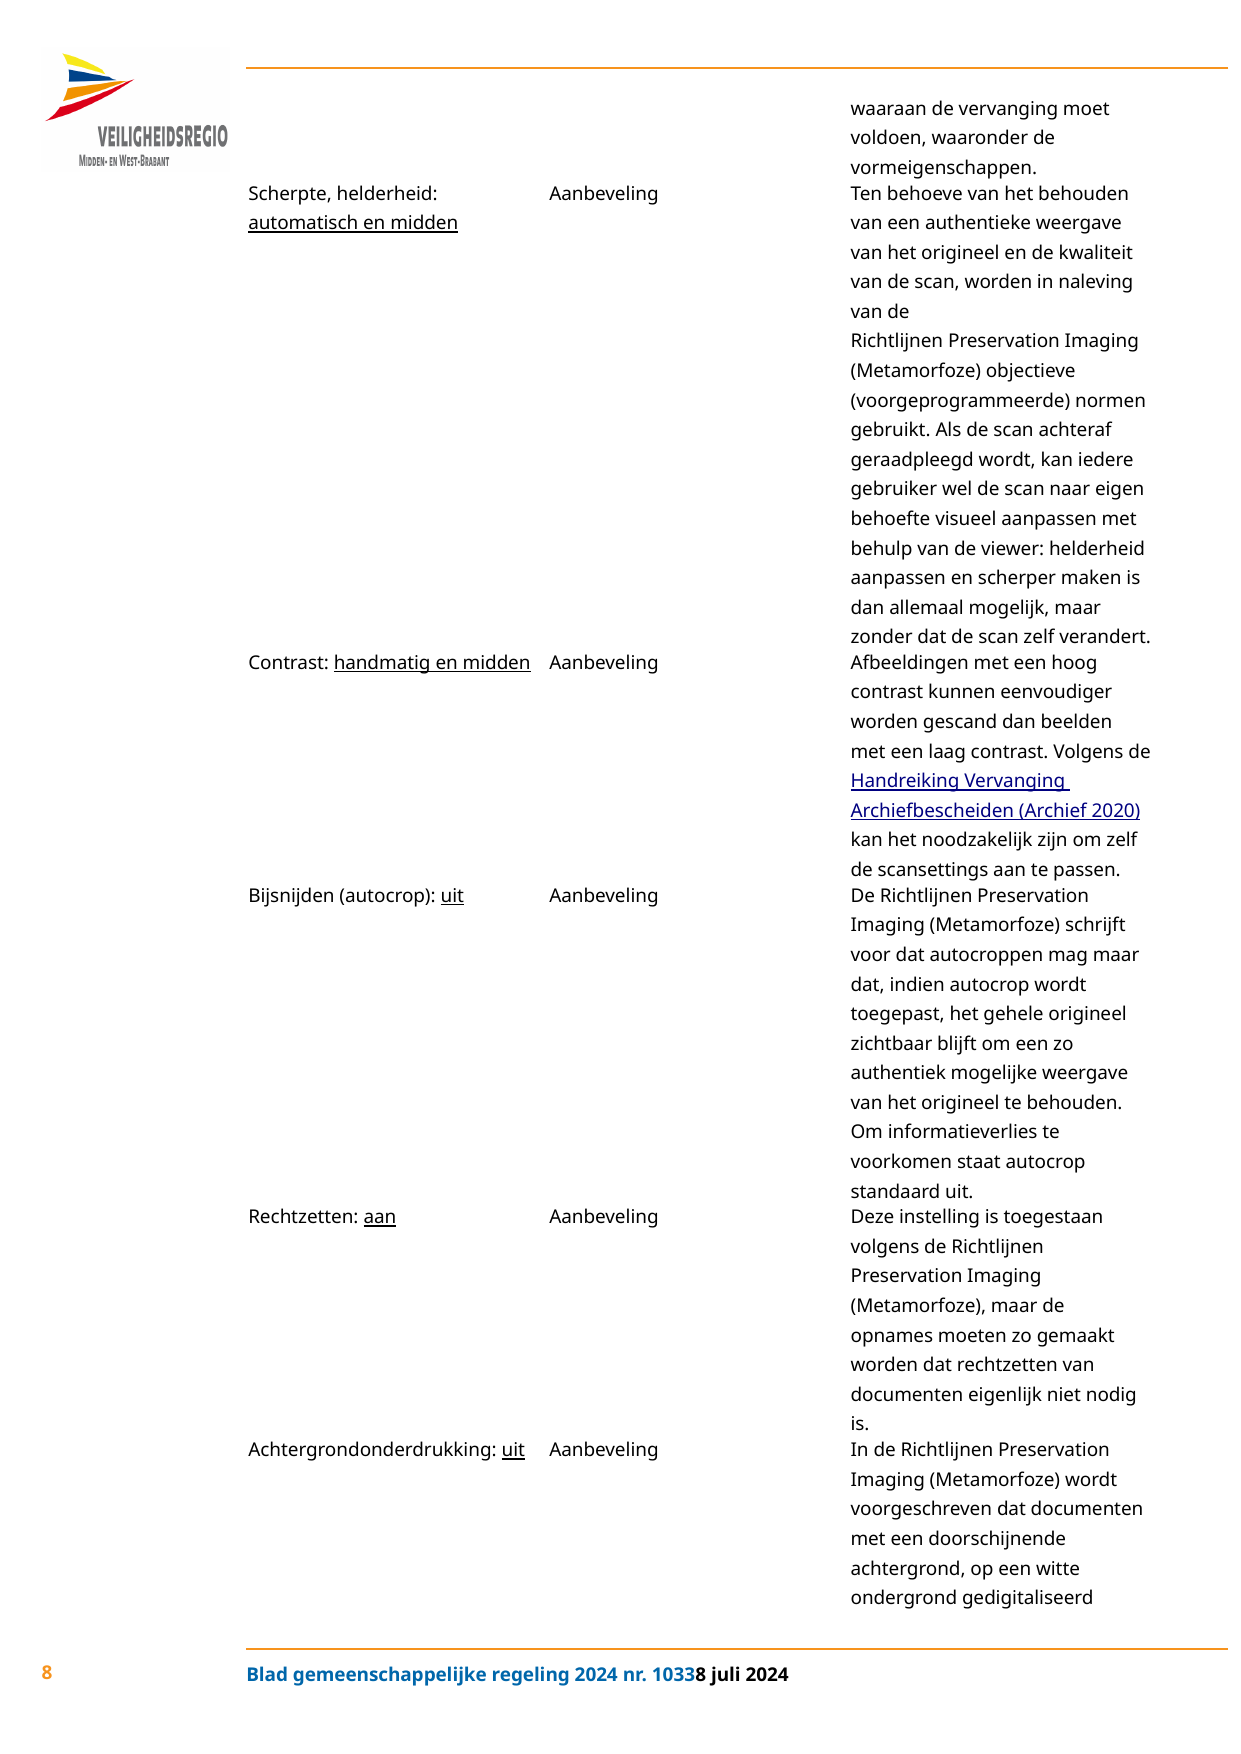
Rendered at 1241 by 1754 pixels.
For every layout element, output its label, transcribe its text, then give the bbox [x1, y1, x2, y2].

table_cell Aanbeveling [549, 1436, 850, 1610]
table_cell Deze instelling is toegestaan volgens de Richtlijnen Preservation Imaging (Metamorfoze), maar de opnames moeten zo gemaakt worden dat rechtzetten van documenten eigenlijk niet nodig is. [850, 1204, 1152, 1436]
table_cell Contrast: handmatig en midden [248, 649, 549, 882]
picture [41, 47, 231, 172]
table_cell Ten behoeve van het behouden van een authentieke weergave van het origineel en de kwaliteit van de scan, worden in naleving van de Richtlijnen Preservation Imaging (Metamorfoze) objectieve (voorgeprogrammeerde) normen gebruikt. Als de scan achteraf geraadpleegd wordt, kan iedere gebruiker wel de scan naar eigen behoefte visueel aanpassen met behulp van de viewer: helderheid aanpassen en scherper maken is dan allemaal mogelijk, maar zonder dat de scan zelf verandert. [850, 180, 1152, 649]
table_cell Aanbeveling [549, 1204, 850, 1436]
table_cell Aanbeveling [549, 649, 850, 882]
table_cell [248, 95, 549, 180]
table_cell Rechtzetten: aan [248, 1204, 549, 1436]
table_cell Achtergrondonderdrukking: uit [248, 1436, 549, 1610]
table_cell Aanbeveling [549, 180, 850, 649]
table_cell Aanbeveling [549, 882, 850, 1203]
table_cell De Richtlijnen Preservation Imaging (Metamorfoze) schrijft voor dat autocroppen mag maar dat, indien autocrop wordt toegepast, het gehele origineel zichtbaar blijft om een zo authentiek mogelijke weergave van het origineel te behouden. Om informatieverlies te voorkomen staat autocrop standaard uit. [850, 882, 1152, 1203]
table_cell Bijsnijden (autocrop): uit [248, 882, 549, 1203]
table_cell Afbeeldingen met een hoog contrast kunnen eenvoudiger worden gescand dan beelden met een laag contrast. Volgens de Handreiking Vervanging Archiefbescheiden (Archief 2020) kan het noodzakelijk zijn om zelf de scansettings aan te passen. [850, 649, 1152, 882]
table_cell waaraan de vervanging moet voldoen, waaronder de vormeigenschappen. [850, 95, 1152, 180]
table_cell Scherpte, helderheid: automatisch en midden [248, 180, 549, 649]
table_cell In de Richtlijnen Preservation Imaging (Metamorfoze) wordt voorgeschreven dat documenten met een doorschijnende achtergrond, op een witte ondergrond gedigitaliseerd [850, 1436, 1152, 1610]
table_cell [549, 95, 850, 180]
